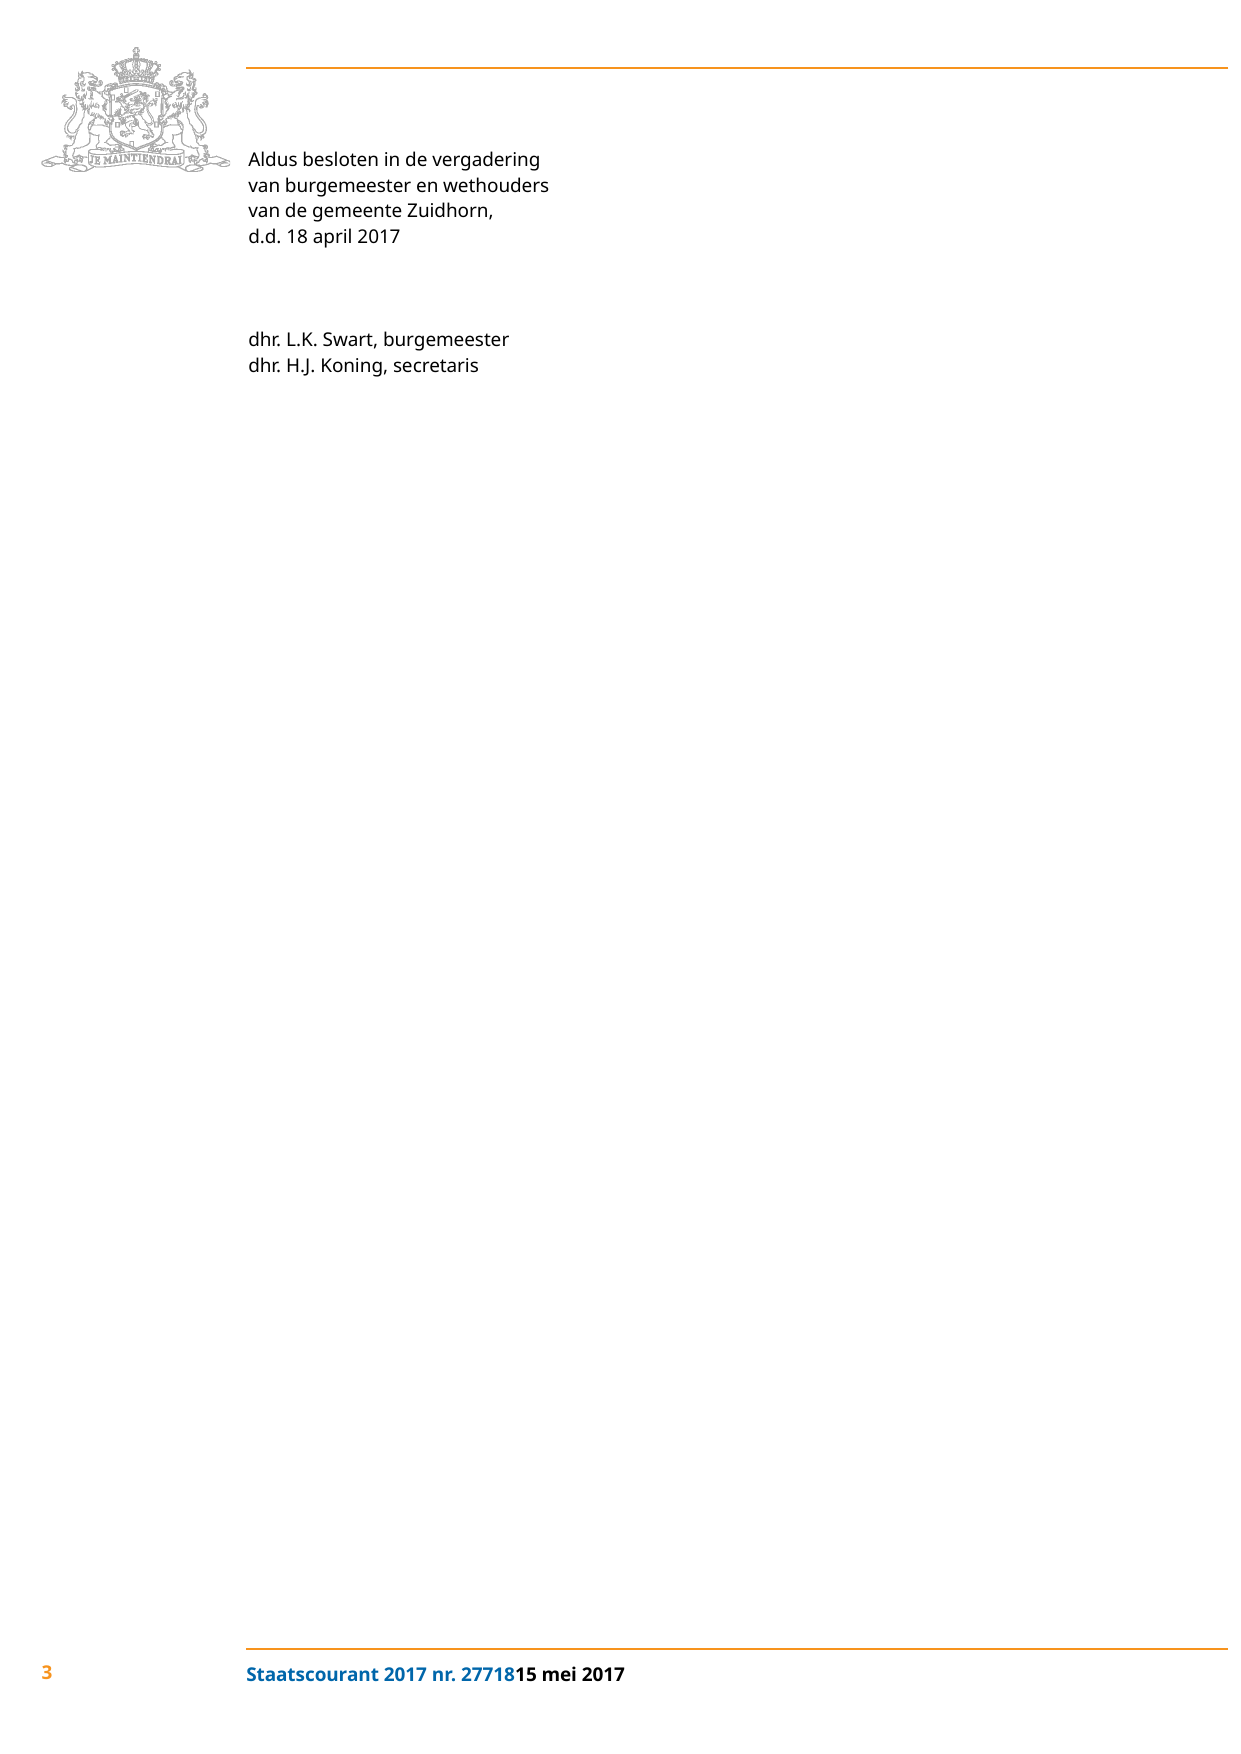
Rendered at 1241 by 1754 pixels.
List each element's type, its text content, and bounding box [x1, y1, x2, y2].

text d.d. 18 april 2017 [248, 223, 1152, 249]
text dhr. L.K. Swart, burgemeester [248, 326, 1152, 352]
text dhr. H.J. Koning, secretaris [248, 352, 1152, 378]
text van de gemeente Zuidhorn, [248, 198, 1152, 223]
picture [41, 47, 231, 172]
text Aldus besloten in de vergadering [248, 146, 1152, 172]
text van burgemeester en wethouders [248, 172, 1152, 198]
